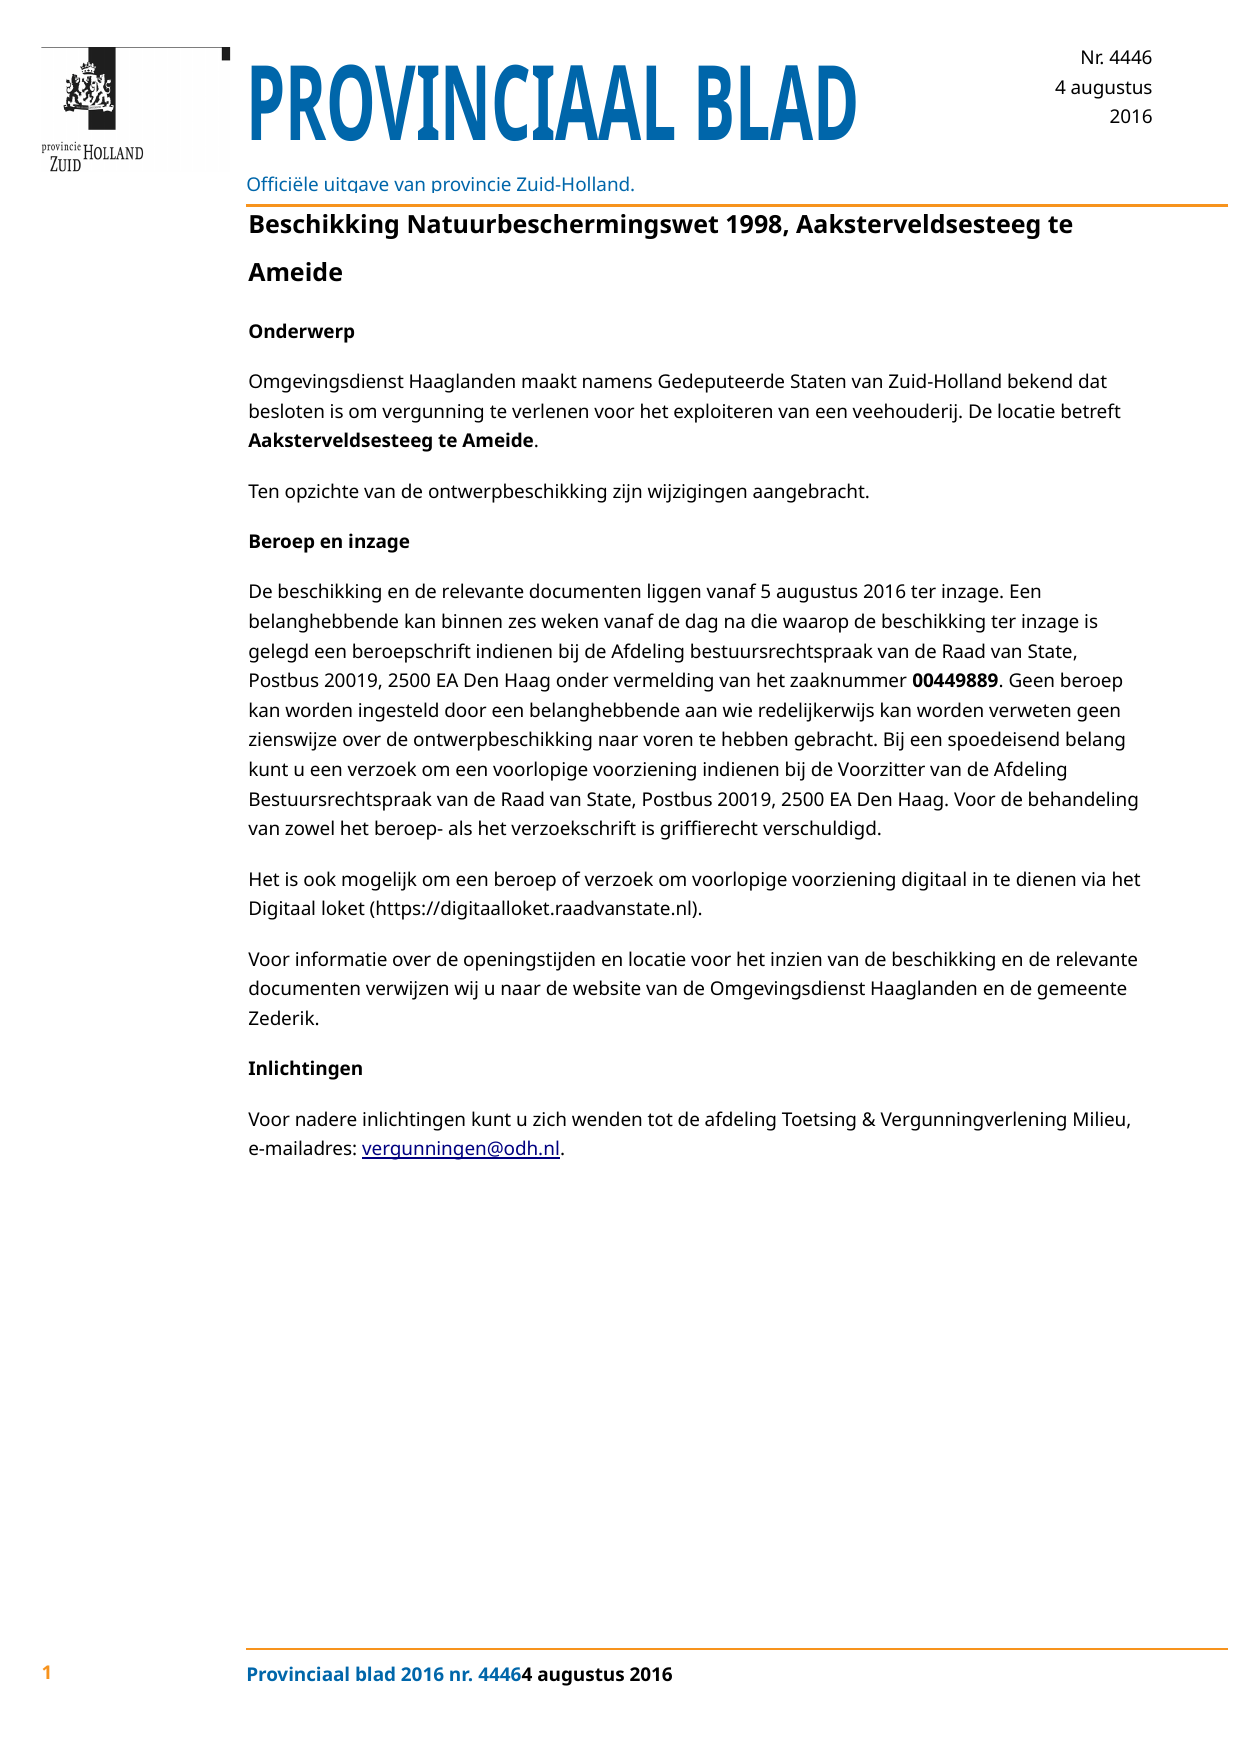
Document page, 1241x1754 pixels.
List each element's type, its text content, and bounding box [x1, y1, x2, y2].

text Voor informatie over de openingstijden en locatie voor het inzien van de beschikking en de relevante documenten verwijzen wij u naar de website van de Omgevingsdienst Haaglanden en de gemeente Zederik. [248, 946, 1152, 1031]
text Inlichtingen [248, 1055, 1152, 1081]
text Het is ook mogelijk om een beroep of verzoek om voorlopige voorziening digitaal in te dienen via het Digitaal loket (https://digitaalloket.raadvanstate.nl). [248, 866, 1152, 921]
text Onderwerp [248, 318, 1152, 344]
picture [41, 47, 231, 172]
text Omgevingsdienst Haaglanden maakt namens Gedeputeerde Staten van Zuid-Holland bekend dat besloten is om vergunning te verlenen voor het exploiteren van een veehouderij. De locatie betreft Aaksterveldsesteeg te Ameide. [248, 368, 1152, 453]
text Beroep en inzage [248, 528, 1152, 554]
text De beschikking en de relevante documenten liggen vanaf 5 augustus 2016 ter inzage. Een belanghebbende kan binnen zes weken vanaf de dag na die waarop de beschikking ter inzage is gelegd een beroepschrift indienen bij de Afdeling bestuursrechtspraak van de Raad van State, Postbus 20019, 2500 EA Den Haag onder vermelding van het zaaknummer 00449889. Geen beroep kan worden ingesteld door een belanghebbende aan wie redelijkerwijs kan worden verweten geen zienswijze over de ontwerpbeschikking naar voren te hebben gebracht. Bij een spoedeisend belang kunt u een verzoek om een voorlopige voorziening indienen bij de Voorzitter van de Afdeling Bestuursrechtspraak van de Raad van State, Postbus 20019, 2500 EA Den Haag. Voor de behandeling van zowel het beroep- als het verzoekschrift is griffierecht verschuldigd. [248, 579, 1152, 841]
text Ten opzichte van de ontwerpbeschikking zijn wijzigingen aangebracht. [248, 478, 1152, 504]
text Beschikking Natuurbeschermingswet 1998, Aaksterveldsesteeg te Ameide [248, 207, 1152, 288]
text Voor nadere inlichtingen kunt u zich wenden tot de afdeling Toetsing & Vergunningverlening Milieu, e-mailadres: vergunningen@odh.nl. [248, 1106, 1152, 1161]
